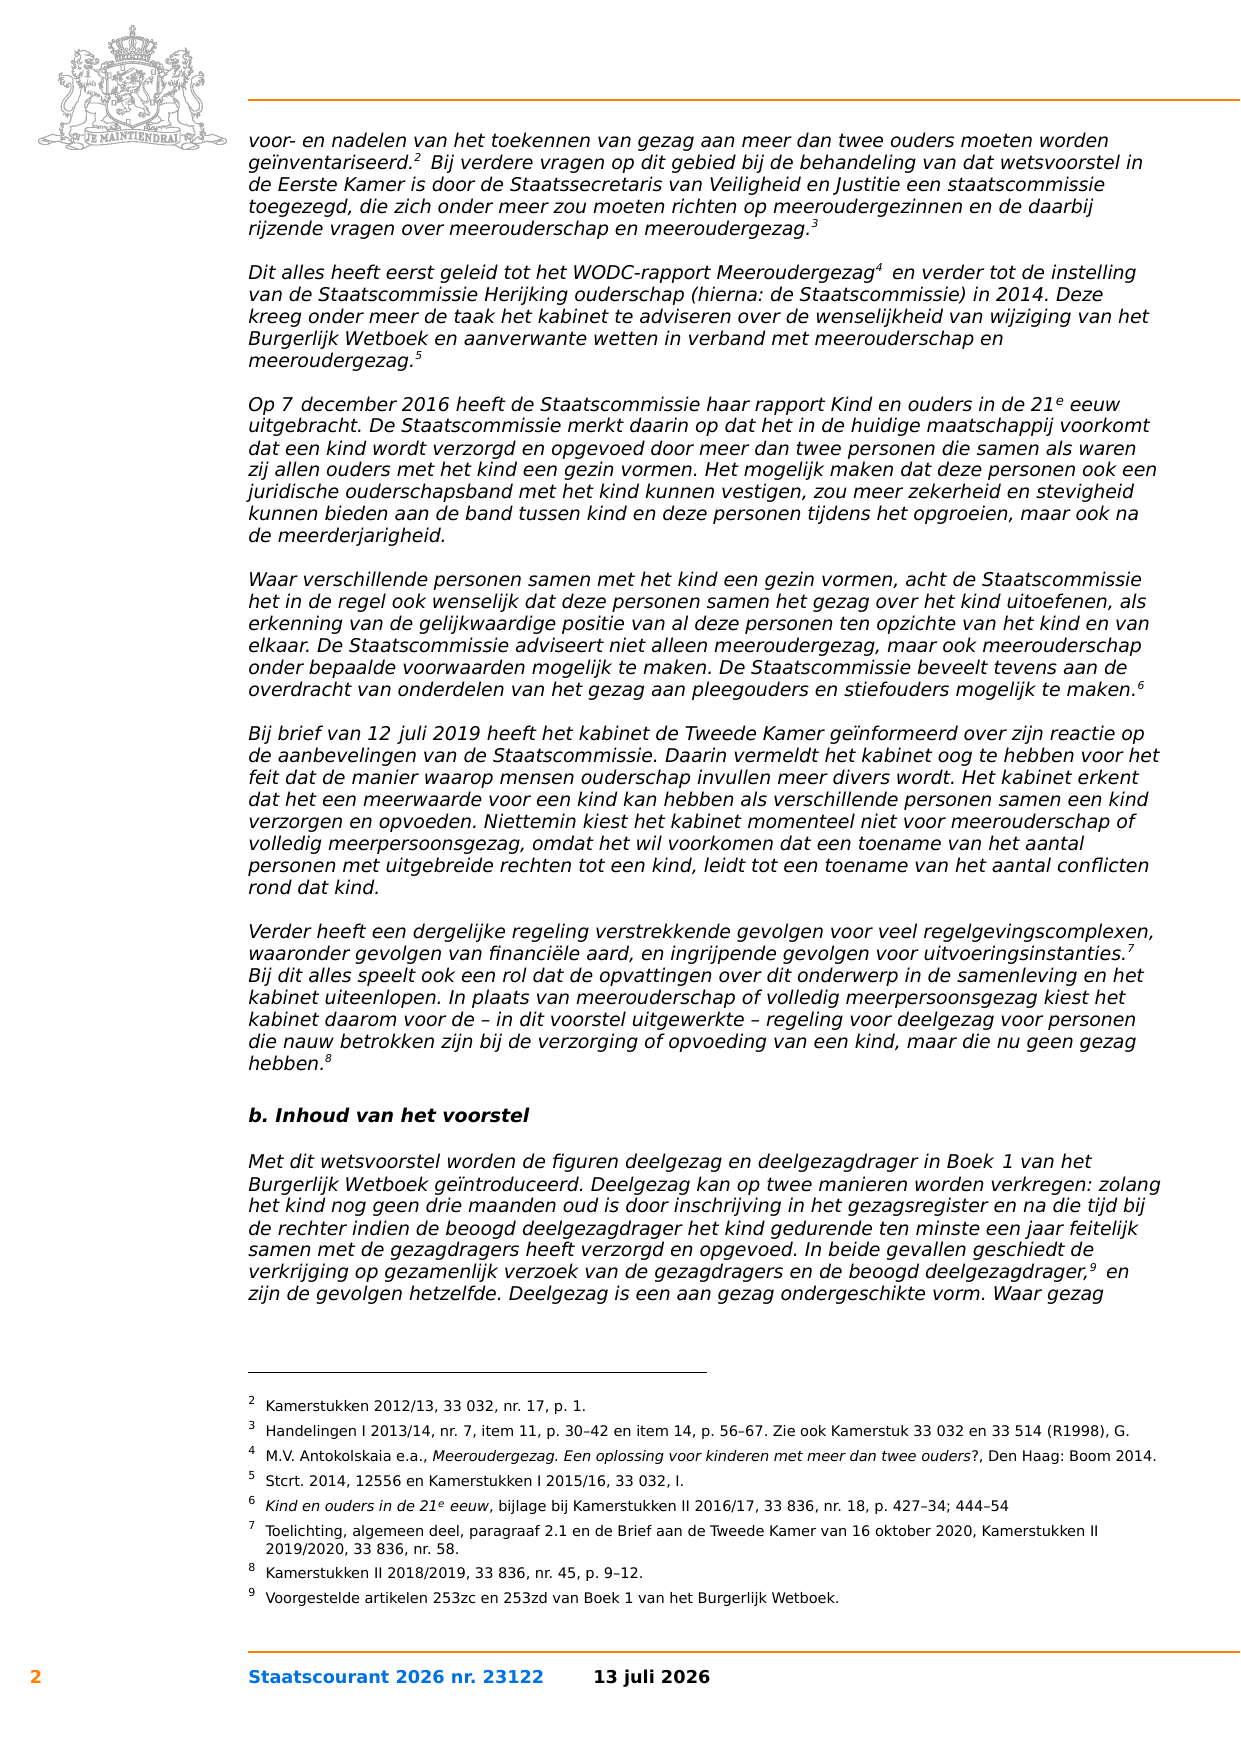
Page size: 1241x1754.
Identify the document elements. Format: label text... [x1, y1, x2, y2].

picture [38, 25, 227, 150]
text Waar verschillende personen samen met het kind een gezin vormen, acht de Staatscommissie het in de regel ook wenselijk dat deze personen samen het gezag over het kind uitoefenen, als erkenning van de gelijkwaardige positie van al deze personen ten opzichte van het kind en van elkaar. De Staatscommissie adviseert niet alleen meeroudergezag, maar ook meerouderschap onder bepaalde voorwaarden mogelijk te maken. De Staatscommissie beveelt tevens aan de overdracht van onderdelen van het gezag aan pleegouders en stiefouders mogelijk te maken. [248, 569, 1163, 701]
text Stcrt. 2014, 12556 en Kamerstukken I 2015/16, 33 032, I. [248, 1469, 1163, 1491]
text Kind en ouders in de 21e eeuw, bijlage bij Kamerstukken II 2016/17, 33 836, nr. 18, p. 427–34; 444–54 [248, 1494, 1163, 1516]
text Dit alles heeft eerst geleid tot het WODC-rapport Meeroudergezag en verder tot de instelling van de Staatscommissie Herijking ouderschap (hierna: de Staatscommissie) in 2014. Deze kreeg onder meer de taak het kabinet te adviseren over de wenselijkheid van wijziging van het Burgerlijk Wetboek en aanverwante wetten in verband met meerouderschap en meeroudergezag. [248, 262, 1163, 372]
text Toelichting, algemeen deel, paragraaf 2.1 en de Brief aan de Tweede Kamer van 16 oktober 2020, Kamerstukken II 2019/2020, 33 836, nr. 58. [248, 1519, 1163, 1558]
text Kamerstukken II 2018/2019, 33 836, nr. 45, p. 9–12. [248, 1561, 1163, 1583]
text Kamerstukken 2012/13, 33 032, nr. 17, p. 1. [248, 1394, 1163, 1416]
text Bij brief van 12 juli 2019 heeft het kabinet de Tweede Kamer geïnformeerd over zijn reactie op de aanbevelingen van de Staatscommissie. Daarin vermeldt het kabinet oog te hebben voor het feit dat de manier waarop mensen ouderschap invullen meer divers wordt. Het kabinet erkent dat het een meerwaarde voor een kind kan hebben als verschillende personen samen een kind verzorgen en opvoeden. Niettemin kiest het kabinet momenteel niet voor meerouderschap of volledig meerpersoonsgezag, omdat het wil voorkomen dat een toename van het aantal personen met uitgebreide rechten tot een kind, leidt tot een toename van het aantal conflicten rond dat kind. [248, 723, 1163, 899]
text Met dit wetsvoorstel worden de figuren deelgezag en deelgezagdrager in Boek 1 van het Burgerlijk Wetboek geïntroduceerd. Deelgezag kan op twee manieren worden verkregen: zolang het kind nog geen drie maanden oud is door inschrijving in het gezagsregister en na die tijd bij de rechter indien de beoogd deelgezagdrager het kind gedurende ten minste een jaar feitelijk samen met de gezagdragers heeft verzorgd en opgevoed. In beide gevallen geschiedt de verkrijging op gezamenlijk verzoek van de gezagdragers en de beoogd deelgezagdrager, en zijn de gevolgen hetzelfde. Deelgezag is een aan gezag ondergeschikte vorm. Waar gezag [248, 1151, 1163, 1305]
text Op 7 december 2016 heeft de Staatscommissie haar rapport Kind en ouders in de 21e eeuw uitgebracht. De Staatscommissie merkt daarin op dat het in de huidige maatschappij voorkomt dat een kind wordt verzorgd en opgevoed door meer dan twee personen die samen als waren zij allen ouders met het kind een gezin vormen. Het mogelijk maken dat deze personen ook een juridische ouderschapsband met het kind kunnen vestigen, zou meer zekerheid en stevigheid kunnen bieden aan de band tussen kind en deze personen tijdens het opgroeien, maar ook na de meerderjarigheid. [248, 393, 1163, 547]
text Verder heeft een dergelijke regeling verstrekkende gevolgen voor veel regelgevingscomplexen, waaronder gevolgen van financiële aard, en ingrijpende gevolgen voor uitvoeringsinstanties. Bij dit alles speelt ook een rol dat de opvattingen over dit onderwerp in de samenleving en het kabinet uiteenlopen. In plaats van meerouderschap of volledig meerpersoonsgezag kiest het kabinet daarom voor de – in dit voorstel uitgewerkte – regeling voor deelgezag voor personen die nauw betrokken zijn bij de verzorging of opvoeding van een kind, maar die nu geen gezag hebben. [248, 921, 1163, 1074]
text Handelingen I 2013/14, nr. 7, item 11, p. 30–42 en item 14, p. 56–67. Zie ook Kamerstuk 33 032 en 33 514 (R1998), G. [248, 1419, 1163, 1441]
text M.V. Antokolskaia e.a., Meeroudergezag. Een oplossing voor kinderen met meer dan twee ouders?, Den Haag: Boom 2014. [248, 1444, 1163, 1466]
text Voorgestelde artikelen 253zc en 253zd van Boek 1 van het Burgerlijk Wetboek. [248, 1586, 1163, 1608]
subtitle b. Inhoud van het voorstel [248, 1104, 1163, 1126]
text voor- en nadelen van het toekennen van gezag aan meer dan twee ouders moeten worden geïnventariseerd. Bij verdere vragen op dit gebied bij de behandeling van dat wetsvoorstel in de Eerste Kamer is door de Staatssecretaris van Veiligheid en Justitie een staatscommissie toegezegd, die zich onder meer zou moeten richten op meeroudergezinnen en de daarbij rijzende vragen over meerouderschap en meeroudergezag. [248, 130, 1163, 240]
